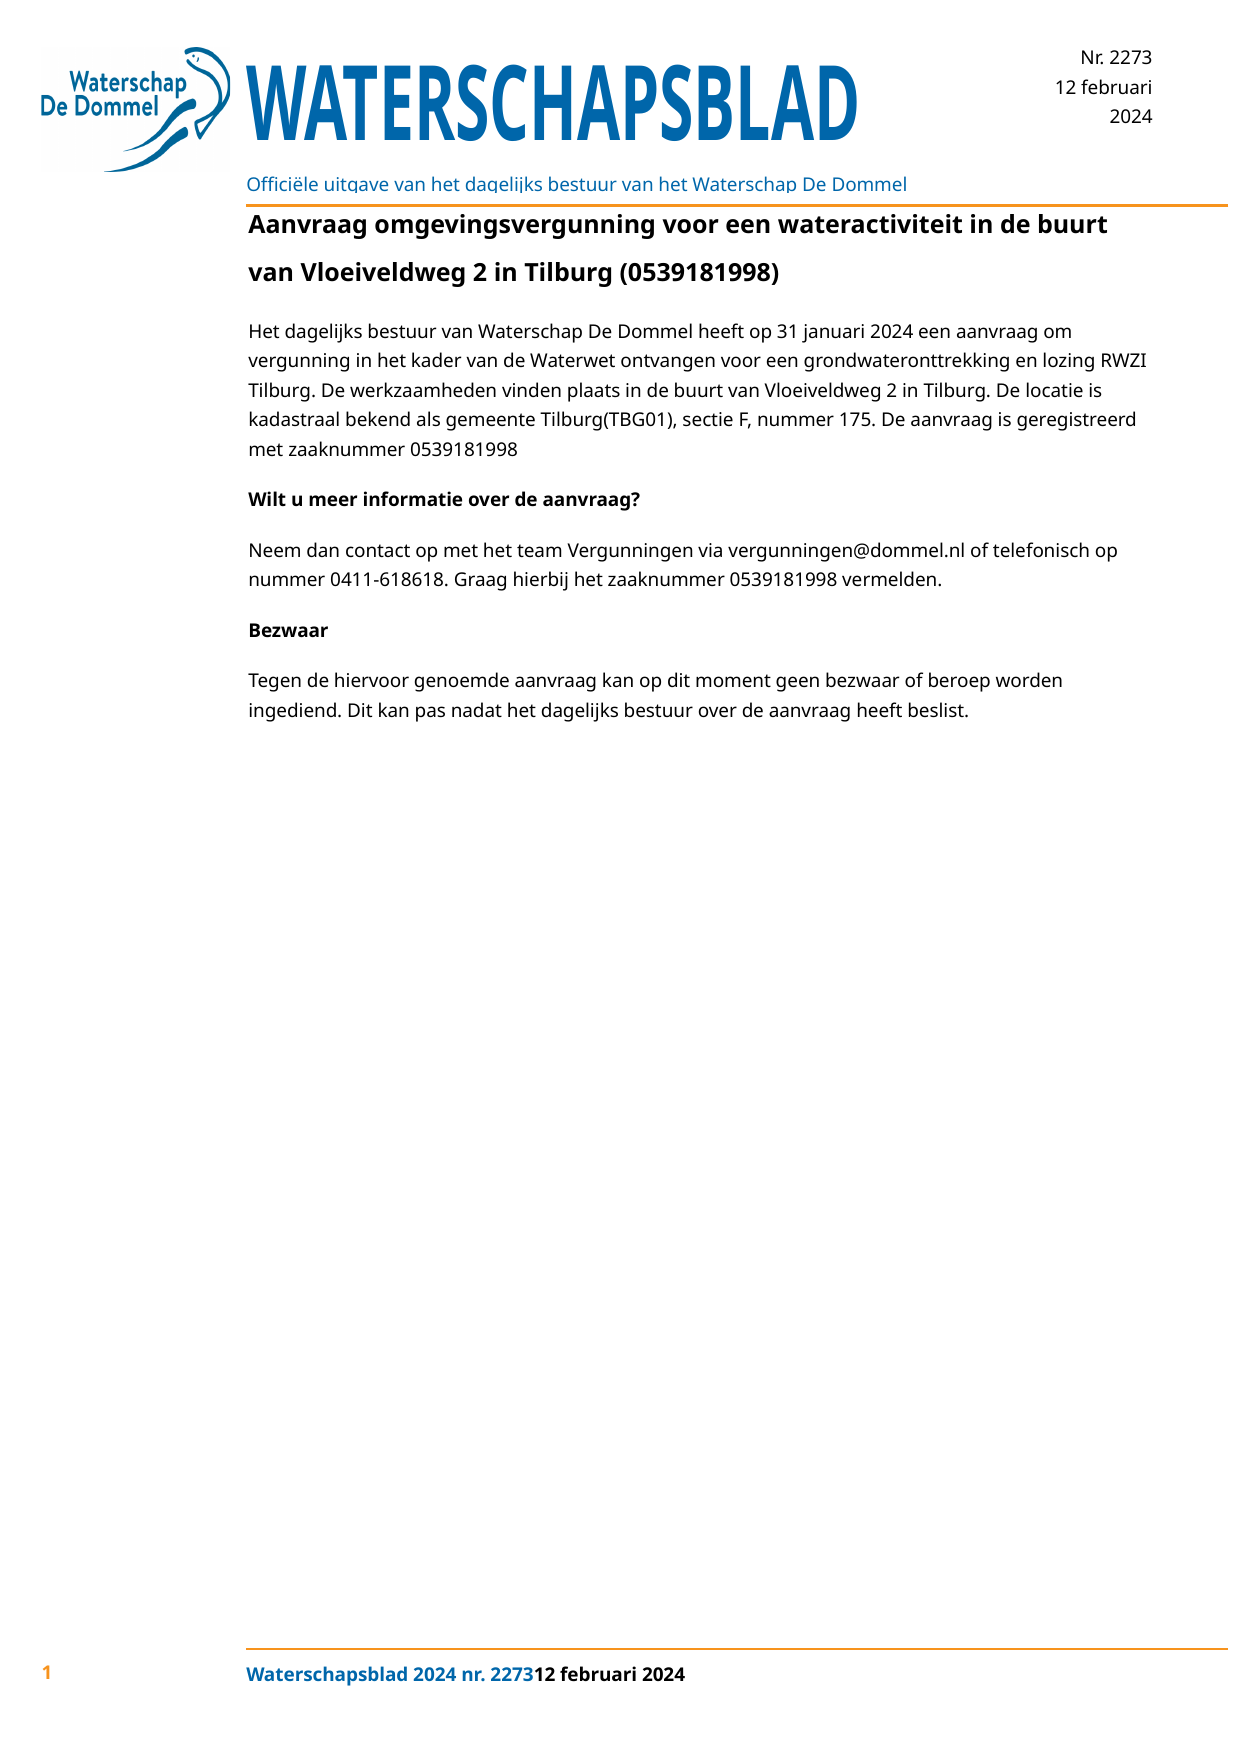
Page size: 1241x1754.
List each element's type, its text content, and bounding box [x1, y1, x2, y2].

text Neem dan contact op met het team Vergunningen via vergunningen@dommel.nl of telefonisch op nummer 0411-618618. Graag hierbij het zaaknummer 0539181998 vermelden. [248, 537, 1152, 592]
text Aanvraag omgevingsvergunning voor een wateractiviteit in de buurt van Vloeiveldweg 2 in Tilburg (0539181998) [248, 207, 1152, 288]
text Bezwaar [248, 617, 1152, 643]
picture [204, 47, 231, 76]
picture [198, 118, 210, 131]
text Het dagelijks bestuur van Waterschap De Dommel heeft op 31 januari 2024 een aanvraag om vergunning in het kader van de Waterwet ontvangen voor een grondwateronttrekking en lozing RWZI Tilburg. De werkzaamheden vinden plaats in de buurt van Vloeiveldweg 2 in Tilburg. De locatie is kadastraal bekend als gemeente Tilburg(TBG01), sectie F, nummer 175. De aanvraag is geregistreerd met zaaknummer 0539181998 [248, 318, 1152, 462]
text Tegen de hiervoor genoemde aanvraag kan op dit moment geen bezwaar of beroep worden ingediend. Dit kan pas nadat het dagelijks bestuur over de aanvraag heeft beslist. [248, 667, 1152, 723]
text Wilt u meer informatie over de aanvraag? [248, 487, 1152, 512]
picture [45, 99, 51, 111]
picture [41, 47, 231, 172]
